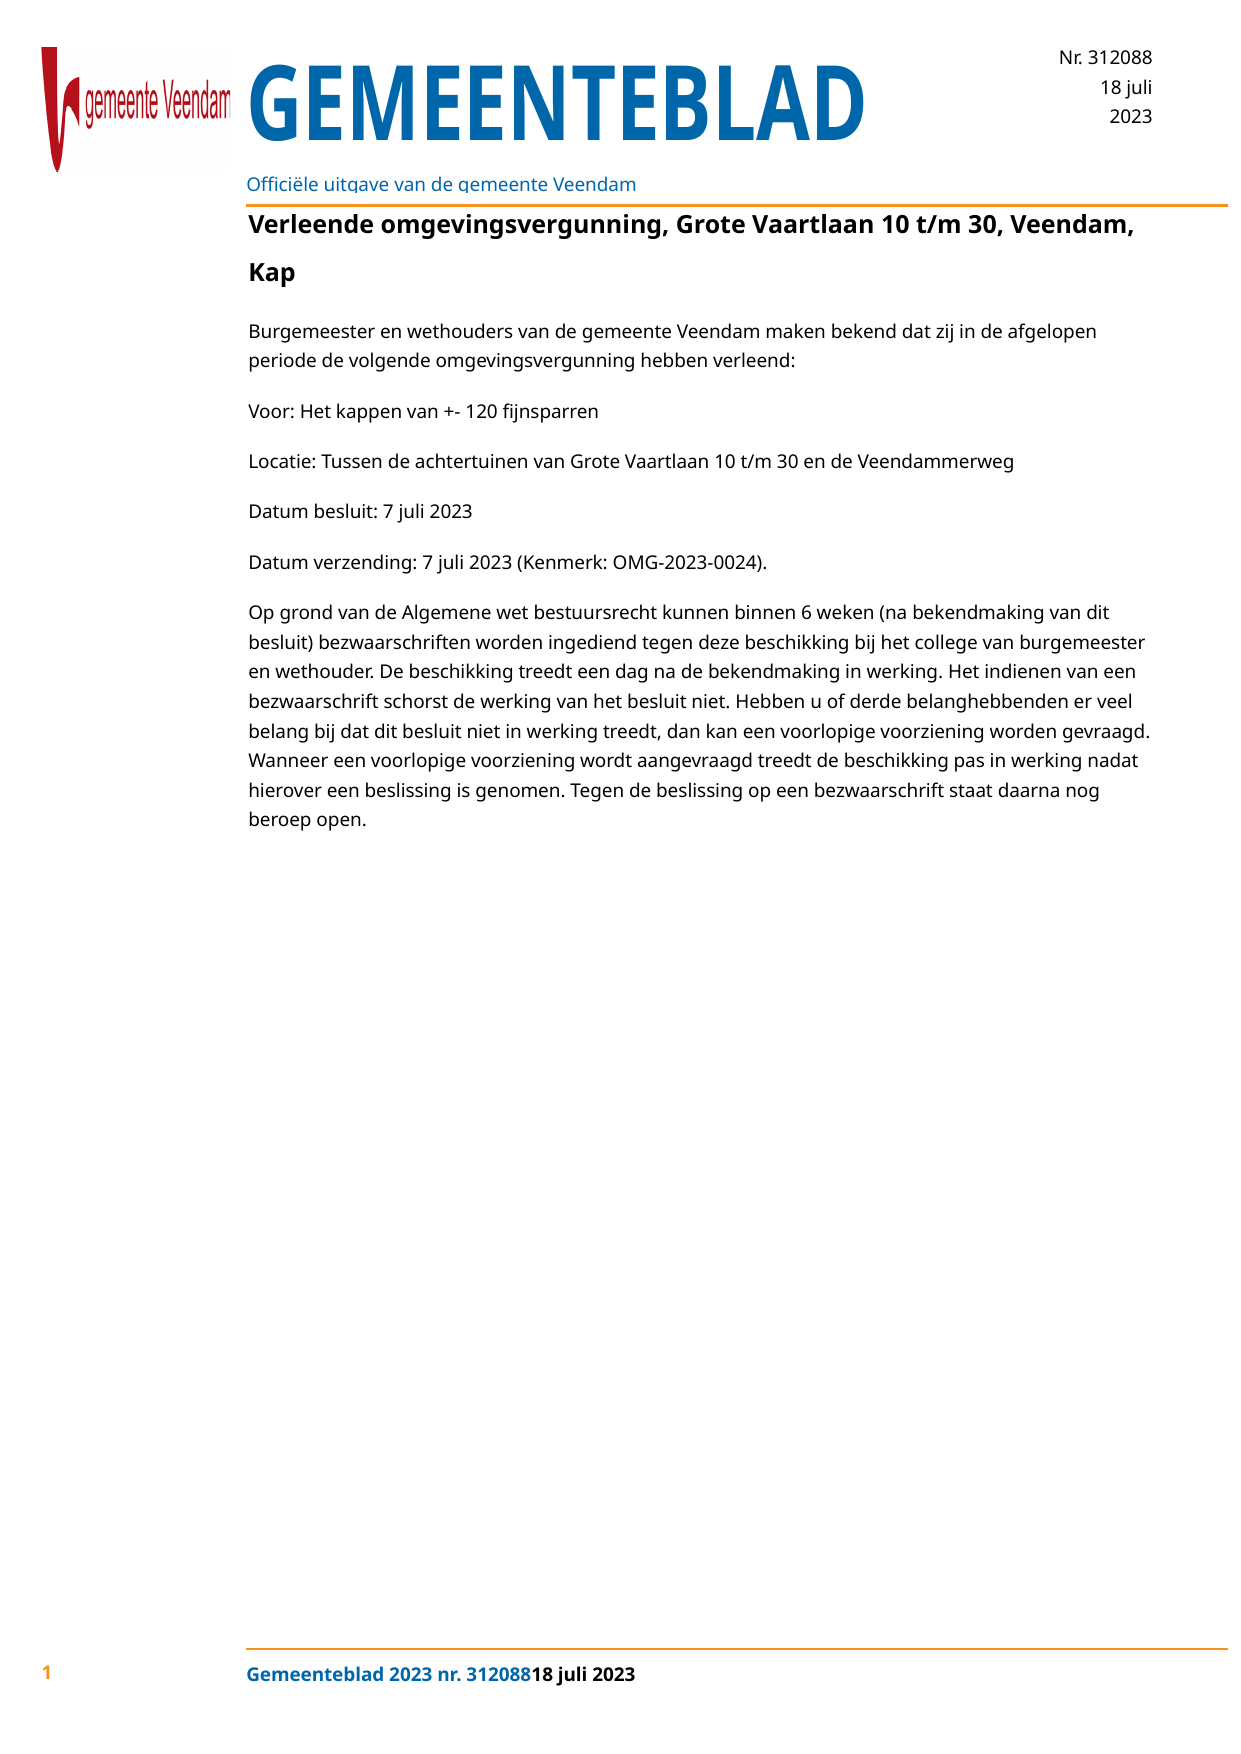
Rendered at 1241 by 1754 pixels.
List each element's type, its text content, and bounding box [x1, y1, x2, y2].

text Datum besluit: 7 juli 2023 [248, 499, 1152, 524]
text Datum verzending: 7 juli 2023 (Kenmerk: OMG-2023-0024). [248, 549, 1152, 575]
text Voor: Het kappen van +- 120 fijnsparren [248, 398, 1152, 424]
text Op grond van de Algemene wet bestuursrecht kunnen binnen 6 weken (na bekendmaking van dit besluit) bezwaarschriften worden ingediend tegen deze beschikking bij het college van burgemeester en wethouder. De beschikking treedt een dag na de bekendmaking in werking. Het indienen van een bezwaarschrift schorst de werking van het besluit niet. Hebben u of derde belanghebbenden er veel belang bij dat dit besluit niet in werking treedt, dan kan een voorlopige voorziening worden gevraagd. Wanneer een voorlopige voorziening wordt aangevraagd treedt de beschikking pas in werking nadat hierover een beslissing is genomen. Tegen de beslissing op een bezwaarschrift staat daarna nog beroep open. [248, 599, 1152, 832]
picture [41, 47, 231, 172]
text Locatie: Tussen de achtertuinen van Grote Vaartlaan 10 t/m 30 en de Veendammerweg [248, 448, 1152, 474]
text Burgemeester en wethouders van de gemeente Veendam maken bekend dat zij in de afgelopen periode de volgende omgevingsvergunning hebben verleend: [248, 318, 1152, 373]
text Verleende omgevingsvergunning, Grote Vaartlaan 10 t/m 30, Veendam, Kap [248, 207, 1152, 288]
